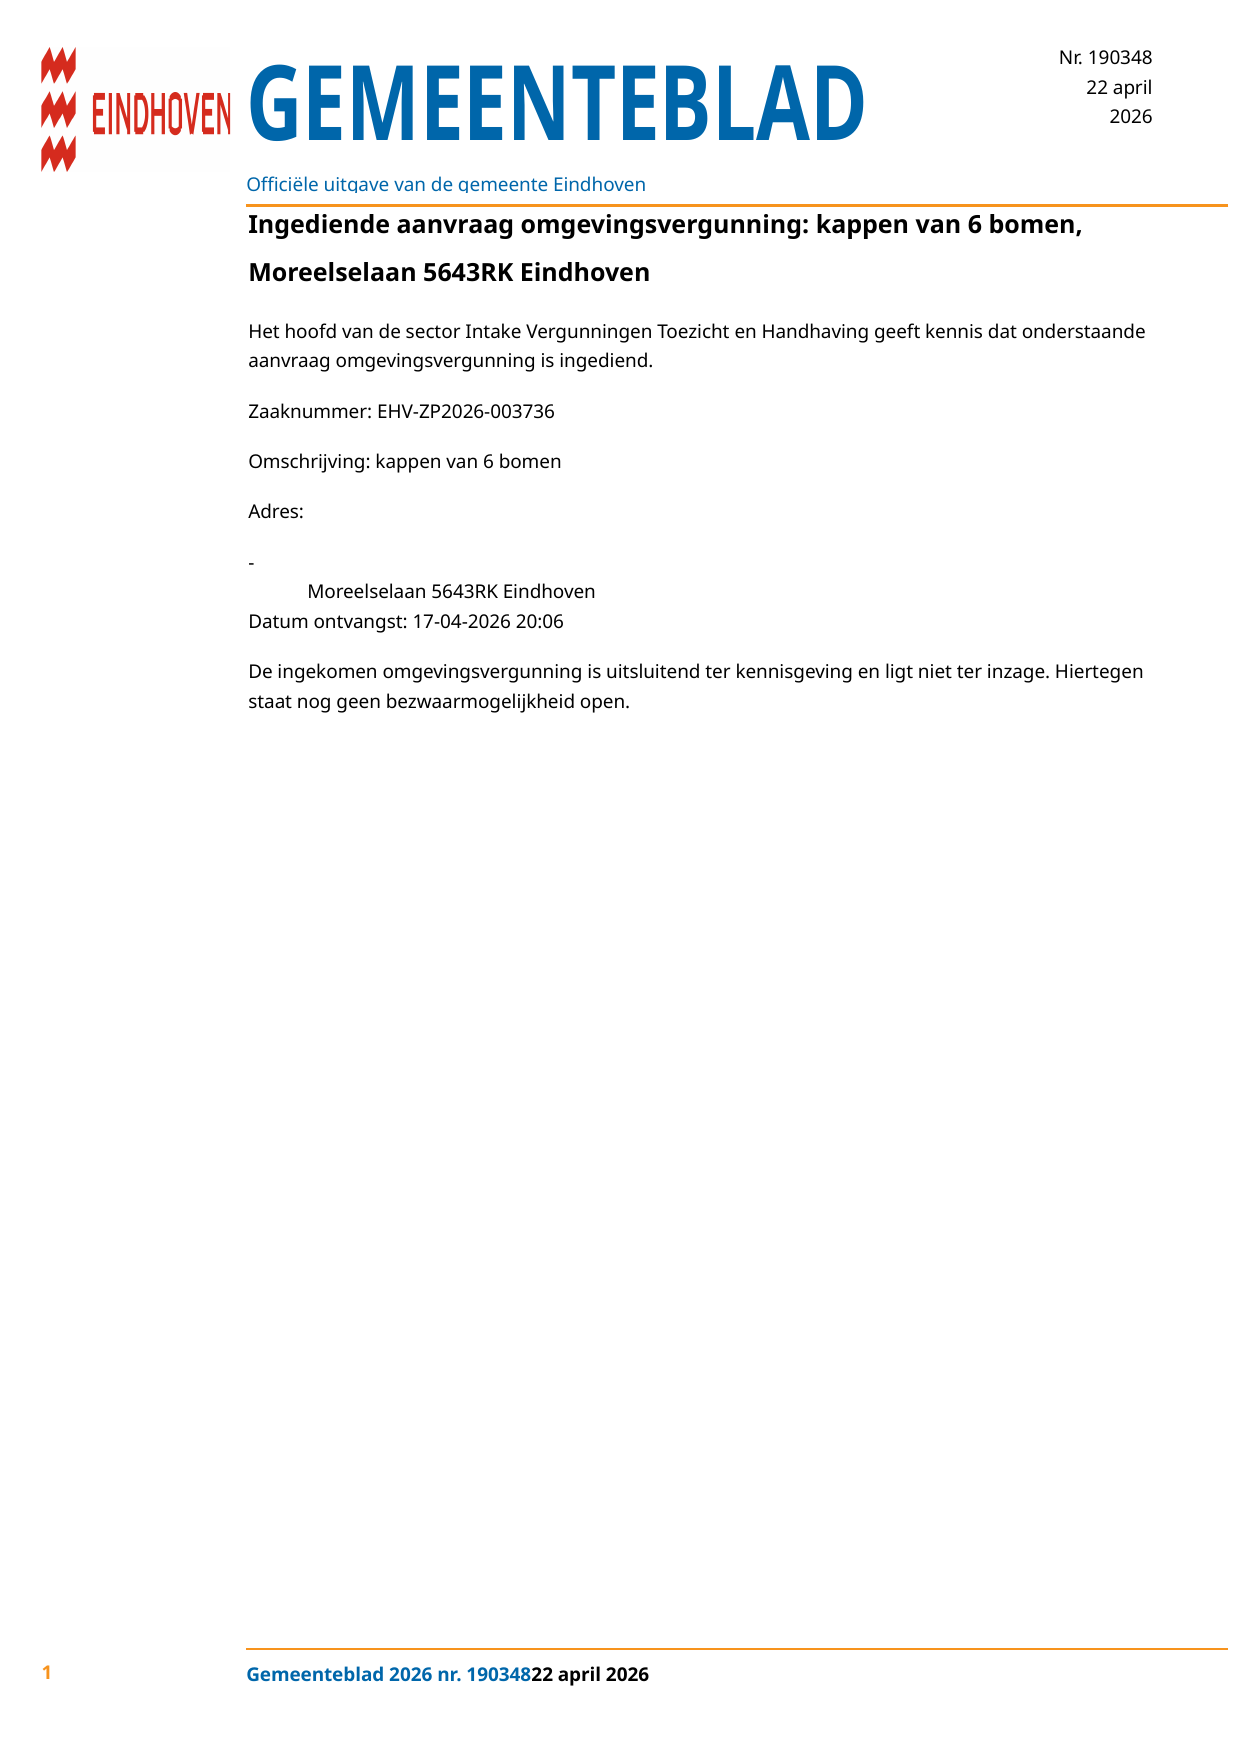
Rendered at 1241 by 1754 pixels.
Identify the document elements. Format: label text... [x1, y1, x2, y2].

text Ingediende aanvraag omgevingsvergunning: kappen van 6 bomen, Moreelselaan 5643RK Eindhoven [248, 207, 1152, 288]
text De ingekomen omgevingsvergunning is uitsluitend ter kennisgeving en ligt niet ter inzage. Hiertegen staat nog geen bezwaarmogelijkheid open. [248, 659, 1152, 714]
text Omschrijving: kappen van 6 bomen [248, 448, 1152, 474]
text Het hoofd van de sector Intake Vergunningen Toezicht en Handhaving geeft kennis dat onderstaande aanvraag omgevingsvergunning is ingediend. [248, 318, 1152, 373]
text Datum ontvangst: 17-04-2026 20:06 [248, 608, 1152, 634]
text Zaaknummer: EHV-ZP2026-003736 [248, 398, 1152, 424]
text Adres: [248, 499, 1152, 524]
list Moreelselaan 5643RK Eindhoven [248, 579, 1152, 604]
picture [41, 47, 231, 172]
